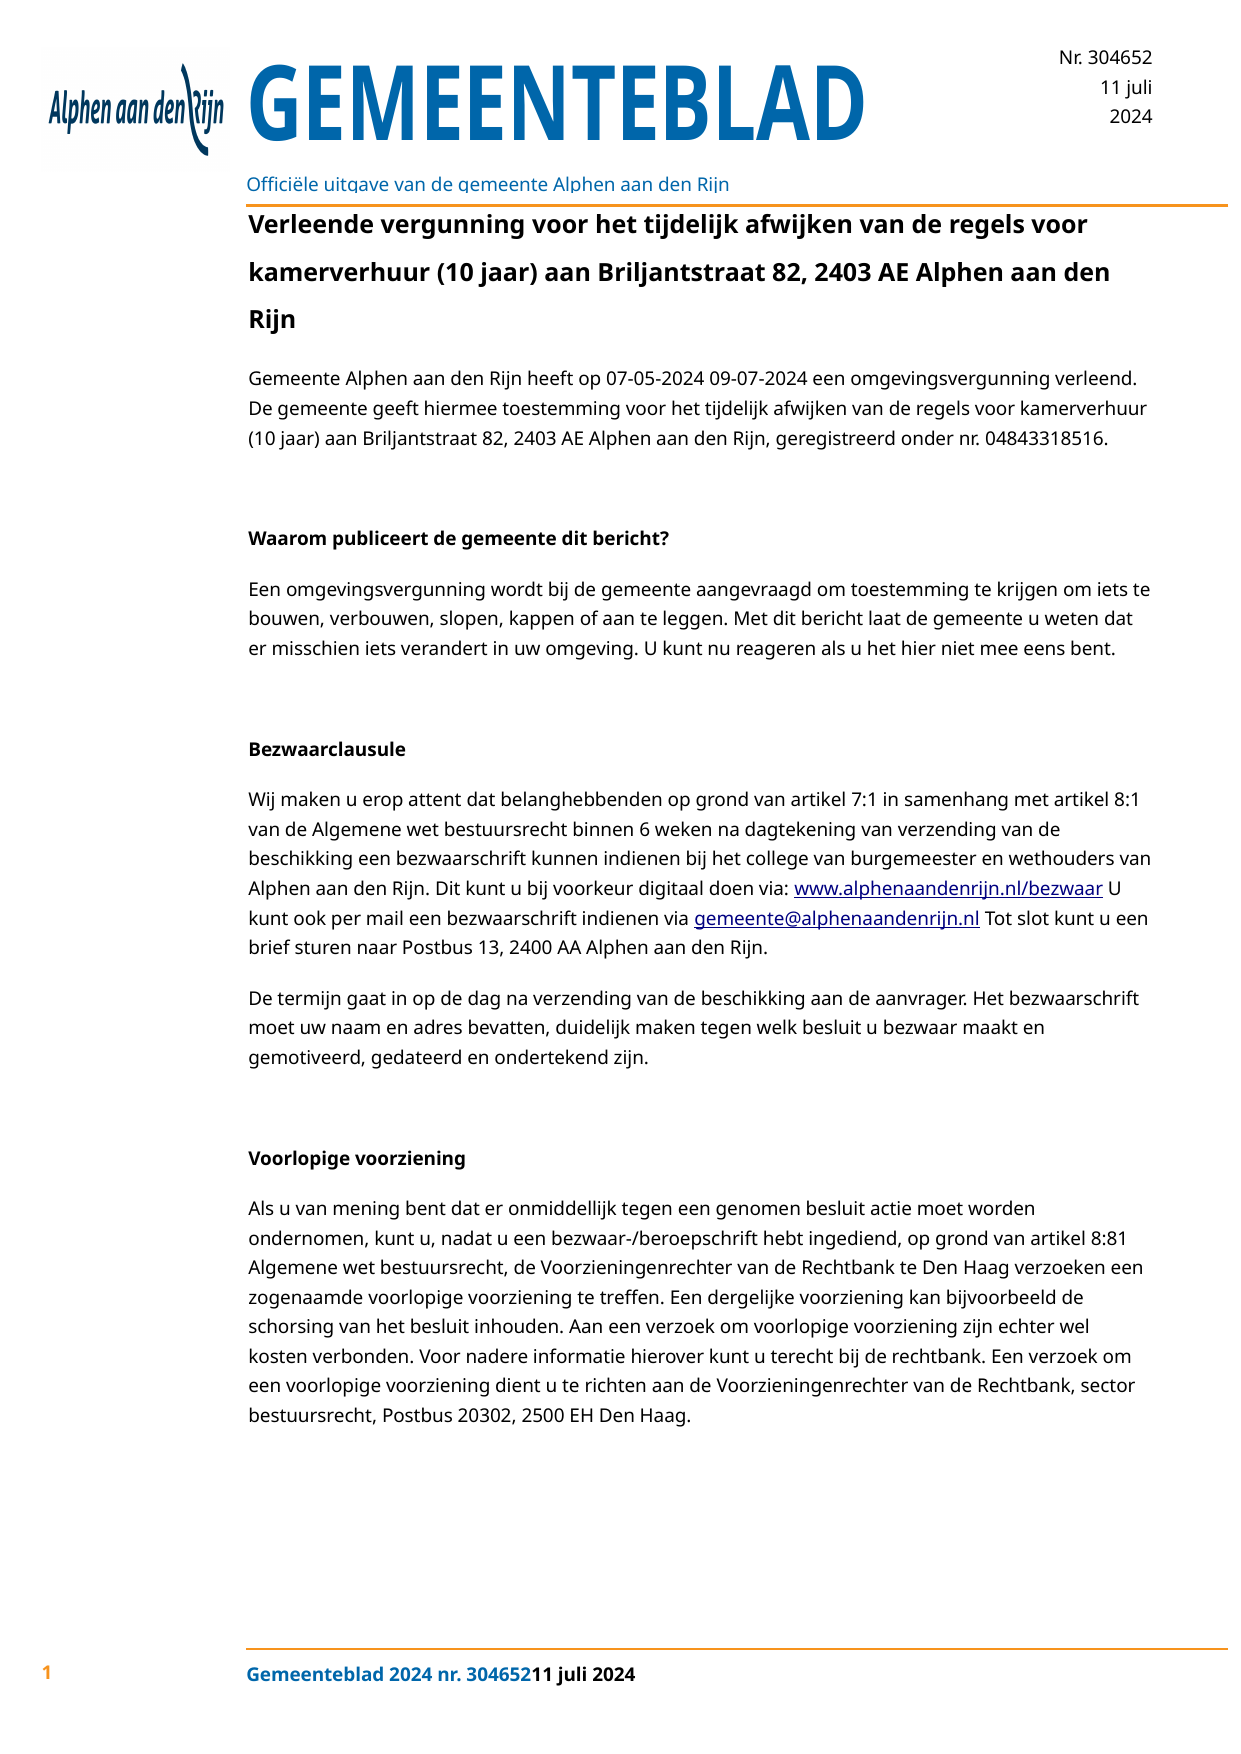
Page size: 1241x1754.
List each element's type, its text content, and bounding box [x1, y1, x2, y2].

text Bezwaarclausule [248, 736, 1152, 762]
text De termijn gaat in op de dag na verzending van de beschikking aan de aanvrager. Het bezwaarschrift moet uw naam en adres bevatten, duidelijk maken tegen welk besluit u bezwaar maakt en gemotiveerd, gedateerd en ondertekend zijn. [248, 985, 1152, 1069]
text Voorlopige voorziening [248, 1145, 1152, 1170]
text Gemeente Alphen aan den Rijn heeft op 07-05-2024 09-07-2024 een omgevingsvergunning verleend. De gemeente geeft hiermee toestemming voor het tijdelijk afwijken van de regels voor kamerverhuur (10 jaar) aan Briljantstraat 82, 2403 AE Alphen aan den Rijn, geregistreerd onder nr. 04843318516. [248, 366, 1152, 450]
picture [41, 47, 231, 172]
text Als u van mening bent dat er onmiddellijk tegen een genomen besluit actie moet worden ondernomen, kunt u, nadat u een bezwaar-/beroepschrift hebt ingediend, op grond van artikel 8:81 Algemene wet bestuursrecht, de Voorzieningenrechter van de Rechtbank te Den Haag verzoeken een zogenaamde voorlopige voorziening te treffen. Een dergelijke voorziening kan bijvoorbeeld de schorsing van het besluit inhouden. Aan een verzoek om voorlopige voorziening zijn echter wel kosten verbonden. Voor nadere informatie hierover kunt u terecht bij de rechtbank. Een verzoek om een voorlopige voorziening dient u te richten aan de Voorzieningenrechter van de Rechtbank, sector bestuursrecht, Postbus 20302, 2500 EH Den Haag. [248, 1195, 1152, 1428]
text Verleende vergunning voor het tijdelijk afwijken van de regels voor kamerverhuur (10 jaar) aan Briljantstraat 82, 2403 AE Alphen aan den Rijn [248, 207, 1152, 336]
text Waarom publiceert de gemeente dit bericht? [248, 526, 1152, 551]
text Een omgevingsvergunning wordt bij de gemeente aangevraagd om toestemming te krijgen om iets te bouwen, verbouwen, slopen, kappen of aan te leggen. Met dit bericht laat de gemeente u weten dat er misschien iets verandert in uw omgeving. U kunt nu reageren als u het hier niet mee eens bent. [248, 576, 1152, 661]
text Wij maken u erop attent dat belanghebbenden op grond van artikel 7:1 in samenhang met artikel 8:1 van de Algemene wet bestuursrecht binnen 6 weken na dagtekening van verzending van de beschikking een bezwaarschrift kunnen indienen bij het college van burgemeester en wethouders van Alphen aan den Rijn. Dit kunt u bij voorkeur digitaal doen via: www.alphenaandenrijn.nl/bezwaar U kunt ook per mail een bezwaarschrift indienen via gemeente@alphenaandenrijn.nl Tot slot kunt u een brief sturen naar Postbus 13, 2400 AA Alphen aan den Rijn. [248, 786, 1152, 960]
